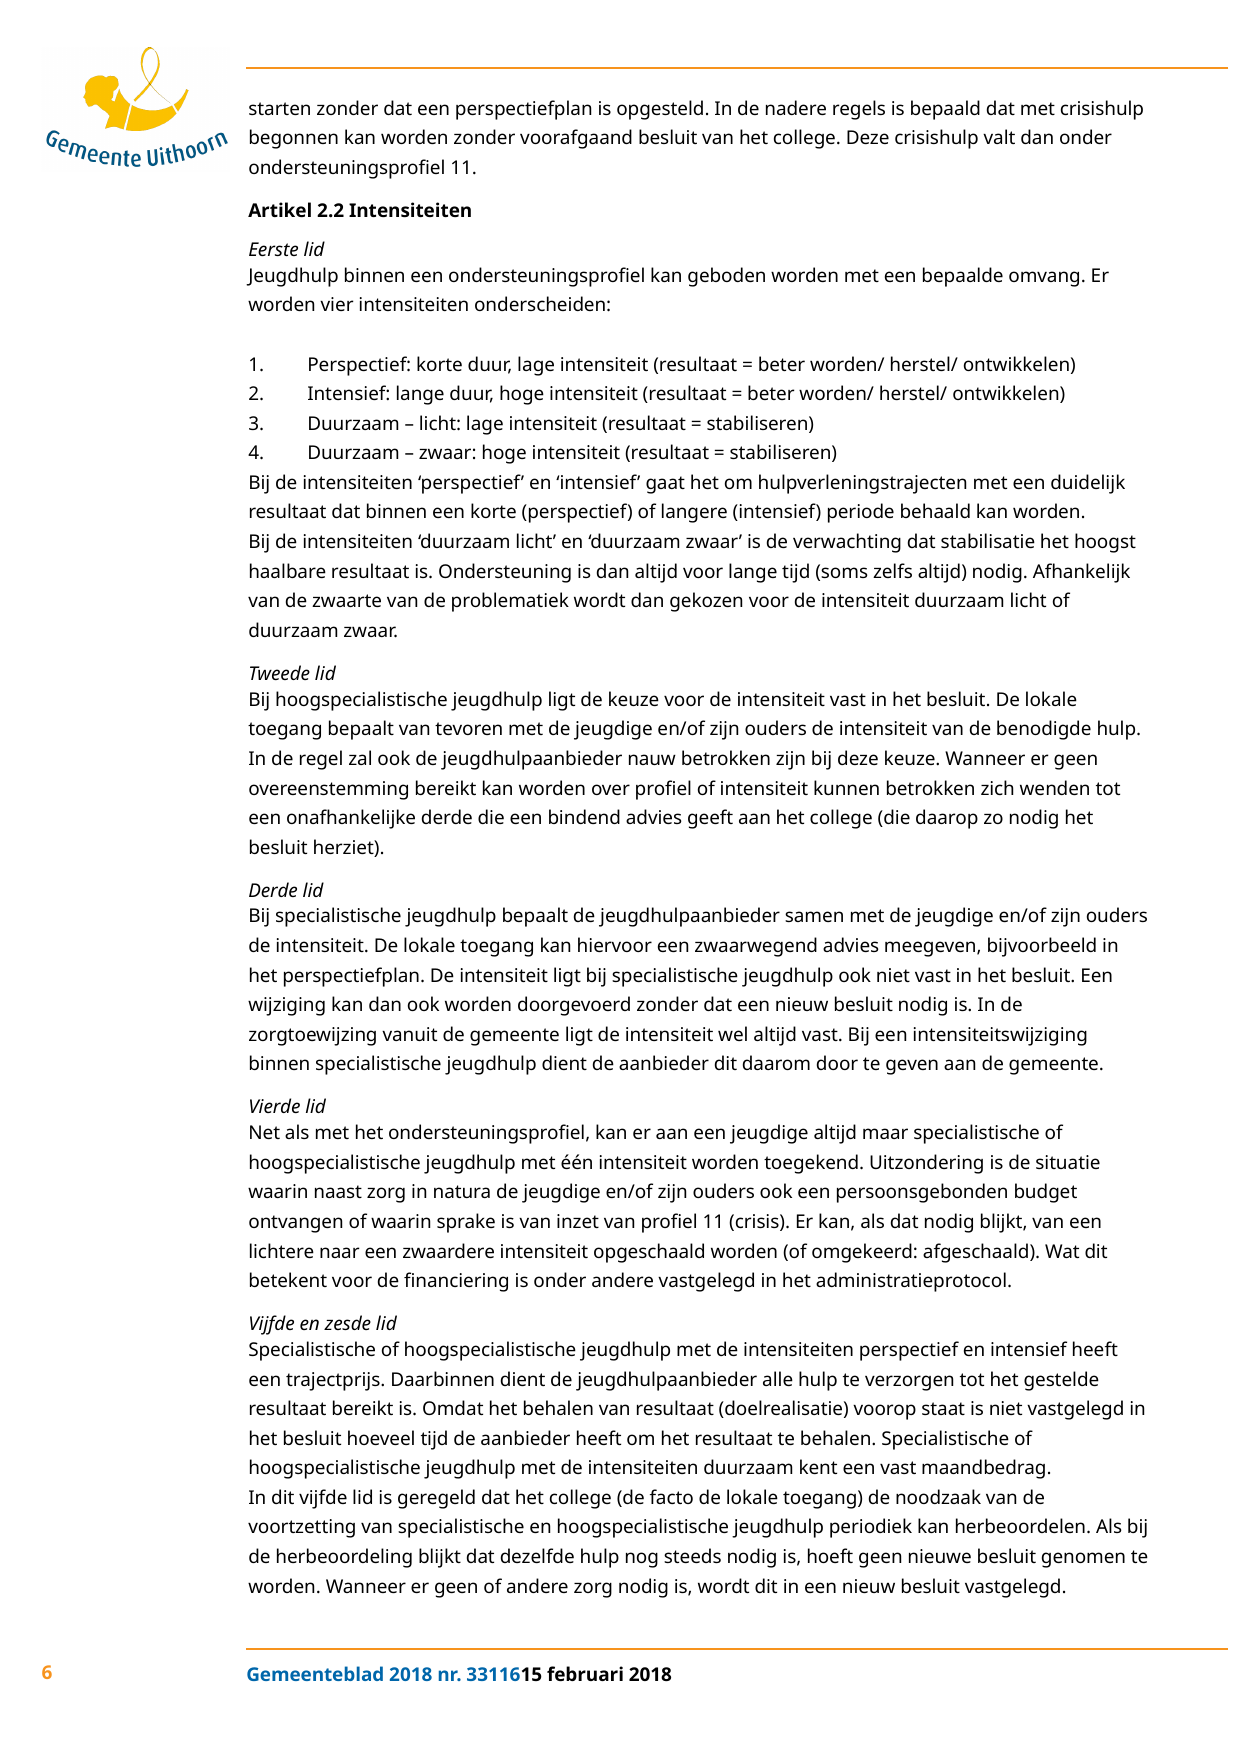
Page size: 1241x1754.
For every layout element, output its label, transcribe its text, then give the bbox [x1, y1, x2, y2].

text Bij de intensiteiten ‘duurzaam licht’ en ‘duurzaam zwaar’ is de verwachting dat stabilisatie het hoogst haalbare resultaat is. Ondersteuning is dan altijd voor lange tijd (soms zelfs altijd) nodig. Afhankelijk van de zwaarte van de problematiek wordt dan gekozen voor de intensiteit duurzaam licht of duurzaam zwaar. [248, 528, 1152, 643]
text Vierde lid [248, 1094, 1152, 1119]
text Eerste lid [248, 236, 1152, 262]
text Bij specialistische jeugdhulp bepaalt de jeugdhulpaanbieder samen met de jeugdige en/of zijn ouders de intensiteit. De lokale toegang kan hiervoor een zwaarwegend advies meegeven, bijvoorbeeld in het perspectiefplan. De intensiteit ligt bij specialistische jeugdhulp ook niet vast in het besluit. Een wijziging kan dan ook worden doorgevoerd zonder dat een nieuw besluit nodig is. In de zorgtoewijzing vanuit de gemeente ligt de intensiteit wel altijd vast. Bij een intensiteitswijziging binnen specialistische jeugdhulp dient de aanbieder dit daarom door te geven aan de gemeente. [248, 903, 1152, 1076]
list Perspectief: korte duur, lage intensiteit (resultaat = beter worden/ herstel/ ontwikkelen) [248, 351, 1152, 377]
picture [41, 47, 231, 172]
text Tweede lid [248, 660, 1152, 686]
text Jeugdhulp binnen een ondersteuningsprofiel kan geboden worden met een bepaalde omvang. Er worden vier intensiteiten onderscheiden: [248, 262, 1152, 317]
list Intensief: lange duur, hoge intensiteit (resultaat = beter worden/ herstel/ ontwikkelen) [248, 380, 1152, 406]
text starten zonder dat een perspectiefplan is opgesteld. In de nadere regels is bepaald dat met crisishulp begonnen kan worden zonder voorafgaand besluit van het college. Deze crisishulp valt dan onder ondersteuningsprofiel 11. [248, 95, 1152, 180]
list Duurzaam – licht: lage intensiteit (resultaat = stabiliseren) [248, 410, 1152, 436]
text Specialistische of hoogspecialistische jeugdhulp met de intensiteiten perspectief en intensief heeft een trajectprijs. Daarbinnen dient de jeugdhulpaanbieder alle hulp te verzorgen tot het gestelde resultaat bereikt is. Omdat het behalen van resultaat (doelrealisatie) voorop staat is niet vastgelegd in het besluit hoeveel tijd de aanbieder heeft om het resultaat te behalen. Specialistische of hoogspecialistische jeugdhulp met de intensiteiten duurzaam kent een vast maandbedrag. [248, 1336, 1152, 1480]
text Net als met het ondersteuningsprofiel, kan er aan een jeugdige altijd maar specialistische of hoogspecialistische jeugdhulp met één intensiteit worden toegekend. Uitzondering is de situatie waarin naast zorg in natura de jeugdige en/of zijn ouders ook een persoonsgebonden budget ontvangen of waarin sprake is van inzet van profiel 11 (crisis). Er kan, als dat nodig blijkt, van een lichtere naar een zwaardere intensiteit opgeschaald worden (of omgekeerd: afgeschaald). Wat dit betekent voor de financiering is onder andere vastgelegd in het administratieprotocol. [248, 1119, 1152, 1293]
text Derde lid [248, 877, 1152, 903]
text Vijfde en zesde lid [248, 1311, 1152, 1336]
text Bij hoogspecialistische jeugdhulp ligt de keuze voor de intensiteit vast in het besluit. De lokale toegang bepaalt van tevoren met de jeugdige en/of zijn ouders de intensiteit van de benodigde hulp. In de regel zal ook de jeugdhulpaanbieder nauw betrokken zijn bij deze keuze. Wanneer er geen overeenstemming bereikt kan worden over profiel of intensiteit kunnen betrokken zich wenden tot een onafhankelijke derde die een bindend advies geeft aan het college (die daarop zo nodig het besluit herziet). [248, 686, 1152, 859]
text Artikel 2.2 Intensiteiten [248, 197, 1152, 223]
text Bij de intensiteiten ‘perspectief’ en ‘intensief’ gaat het om hulpverleningstrajecten met een duidelijk resultaat dat binnen een korte (perspectief) of langere (intensief) periode behaald kan worden. [248, 469, 1152, 524]
list Duurzaam – zwaar: hoge intensiteit (resultaat = stabiliseren) [248, 439, 1152, 465]
text In dit vijfde lid is geregeld dat het college (de facto de lokale toegang) de noodzaak van de voortzetting van specialistische en hoogspecialistische jeugdhulp periodiek kan herbeoordelen. Als bij de herbeoordeling blijkt dat dezelfde hulp nog steeds nodig is, hoeft geen nieuwe besluit genomen te worden. Wanneer er geen of andere zorg nodig is, wordt dit in een nieuw besluit vastgelegd. [248, 1484, 1152, 1599]
